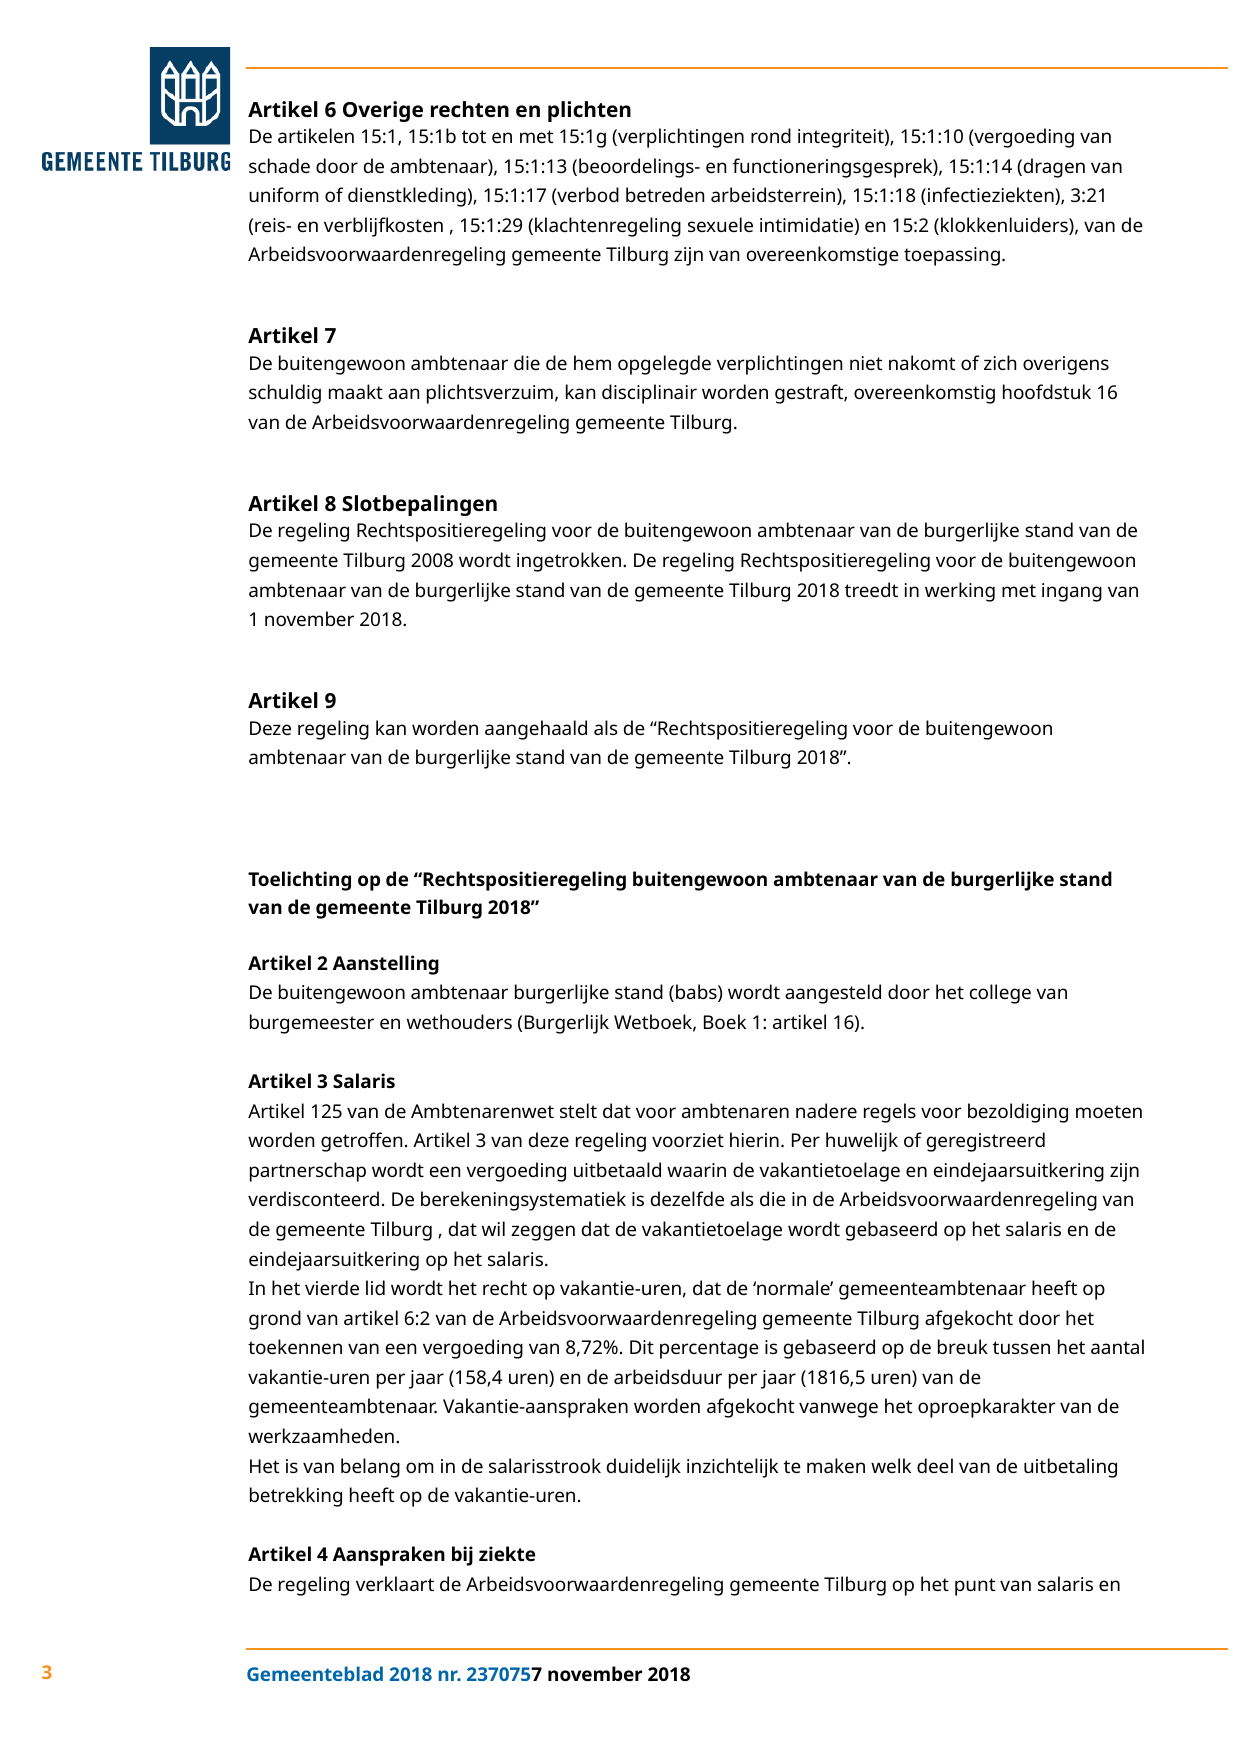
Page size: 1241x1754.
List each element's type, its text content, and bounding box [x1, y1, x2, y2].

text De artikelen 15:1, 15:1b tot en met 15:1g (verplichtingen rond integriteit), 15:1:10 (vergoeding van schade door de ambtenaar), 15:1:13 (beoordelings- en functioneringsgesprek), 15:1:14 (dragen van uniform of dienstkleding), 15:1:17 (verbod betreden arbeidsterrein), 15:1:18 (infectieziekten), 3:21 (reis- en verblijfkosten , 15:1:29 (klachtenregeling sexuele intimidatie) en 15:2 (klokkenluiders), van de Arbeidsvoorwaardenregeling gemeente Tilburg zijn van overeenkomstige toepassing. [248, 123, 1152, 267]
text De regeling Rechtspositieregeling voor de buitengewoon ambtenaar van de burgerlijke stand van de gemeente Tilburg 2008 wordt ingetrokken. De regeling Rechtspositieregeling voor de buitengewoon ambtenaar van de burgerlijke stand van de gemeente Tilburg 2018 treedt in werking met ingang van 1 november 2018. [248, 518, 1152, 632]
text Artikel 8 Slotbepalingen [248, 489, 1152, 518]
text Het is van belang om in de salarisstrook duidelijk inzichtelijk te maken welk deel van de uitbetaling betrekking heeft op de vakantie-uren. [248, 1453, 1152, 1508]
text De buitengewoon ambtenaar die de hem opgelegde verplichtingen niet nakomt of zich overigens schuldig maakt aan plichtsverzuim, kan disciplinair worden gestraft, overeenkomstig hoofdstuk 16 van de Arbeidsvoorwaardenregeling gemeente Tilburg. [248, 350, 1152, 435]
text Toelichting op de “Rechtspositieregeling buitengewoon ambtenaar van de burgerlijke stand van de gemeente Tilburg 2018” [248, 866, 1152, 920]
text In het vierde lid wordt het recht op vakantie-uren, dat de ‘normale’ gemeenteambtenaar heeft op grond van artikel 6:2 van de Arbeidsvoorwaardenregeling gemeente Tilburg afgekocht door het toekennen van een vergoeding van 8,72%. Dit percentage is gebaseerd op de breuk tussen het aantal vakantie-uren per jaar (158,4 uren) en de arbeidsduur per jaar (1816,5 uren) van de gemeenteambtenaar. Vakantie-aanspraken worden afgekocht vanwege het oproepkarakter van de werkzaamheden. [248, 1275, 1152, 1449]
text Artikel 3 Salaris [248, 1068, 1152, 1094]
text Artikel 2 Aanstelling [248, 950, 1152, 976]
text Artikel 125 van de Ambtenarenwet stelt dat voor ambtenaren nadere regels voor bezoldiging moeten worden getroffen. Artikel 3 van deze regeling voorziet hierin. Per huwelijk of geregistreerd partnerschap wordt een vergoeding uitbetaald waarin de vakantietoelage en eindejaarsuitkering zijn verdisconteerd. De berekeningsystematiek is dezelfde als die in de Arbeidsvoorwaardenregeling van de gemeente Tilburg , dat wil zeggen dat de vakantietoelage wordt gebaseerd op het salaris en de eindejaarsuitkering op het salaris. [248, 1098, 1152, 1271]
text Deze regeling kan worden aangehaald als de “Rechtspositieregeling voor de buitengewoon ambtenaar van de burgerlijke stand van de gemeente Tilburg 2018”. [248, 715, 1152, 770]
text Artikel 4 Aanspraken bij ziekte [248, 1542, 1152, 1567]
text De buitengewoon ambtenaar burgerlijke stand (babs) wordt aangesteld door het college van burgemeester en wethouders (Burgerlijk Wetboek, Boek 1: artikel 16). [248, 979, 1152, 1035]
text Artikel 6 Overige rechten en plichten [248, 95, 1152, 123]
text Artikel 7 [248, 322, 1152, 350]
picture [41, 47, 231, 172]
text Artikel 9 [248, 686, 1152, 715]
text De regeling verklaart de Arbeidsvoorwaardenregeling gemeente Tilburg op het punt van salaris en [248, 1571, 1152, 1597]
